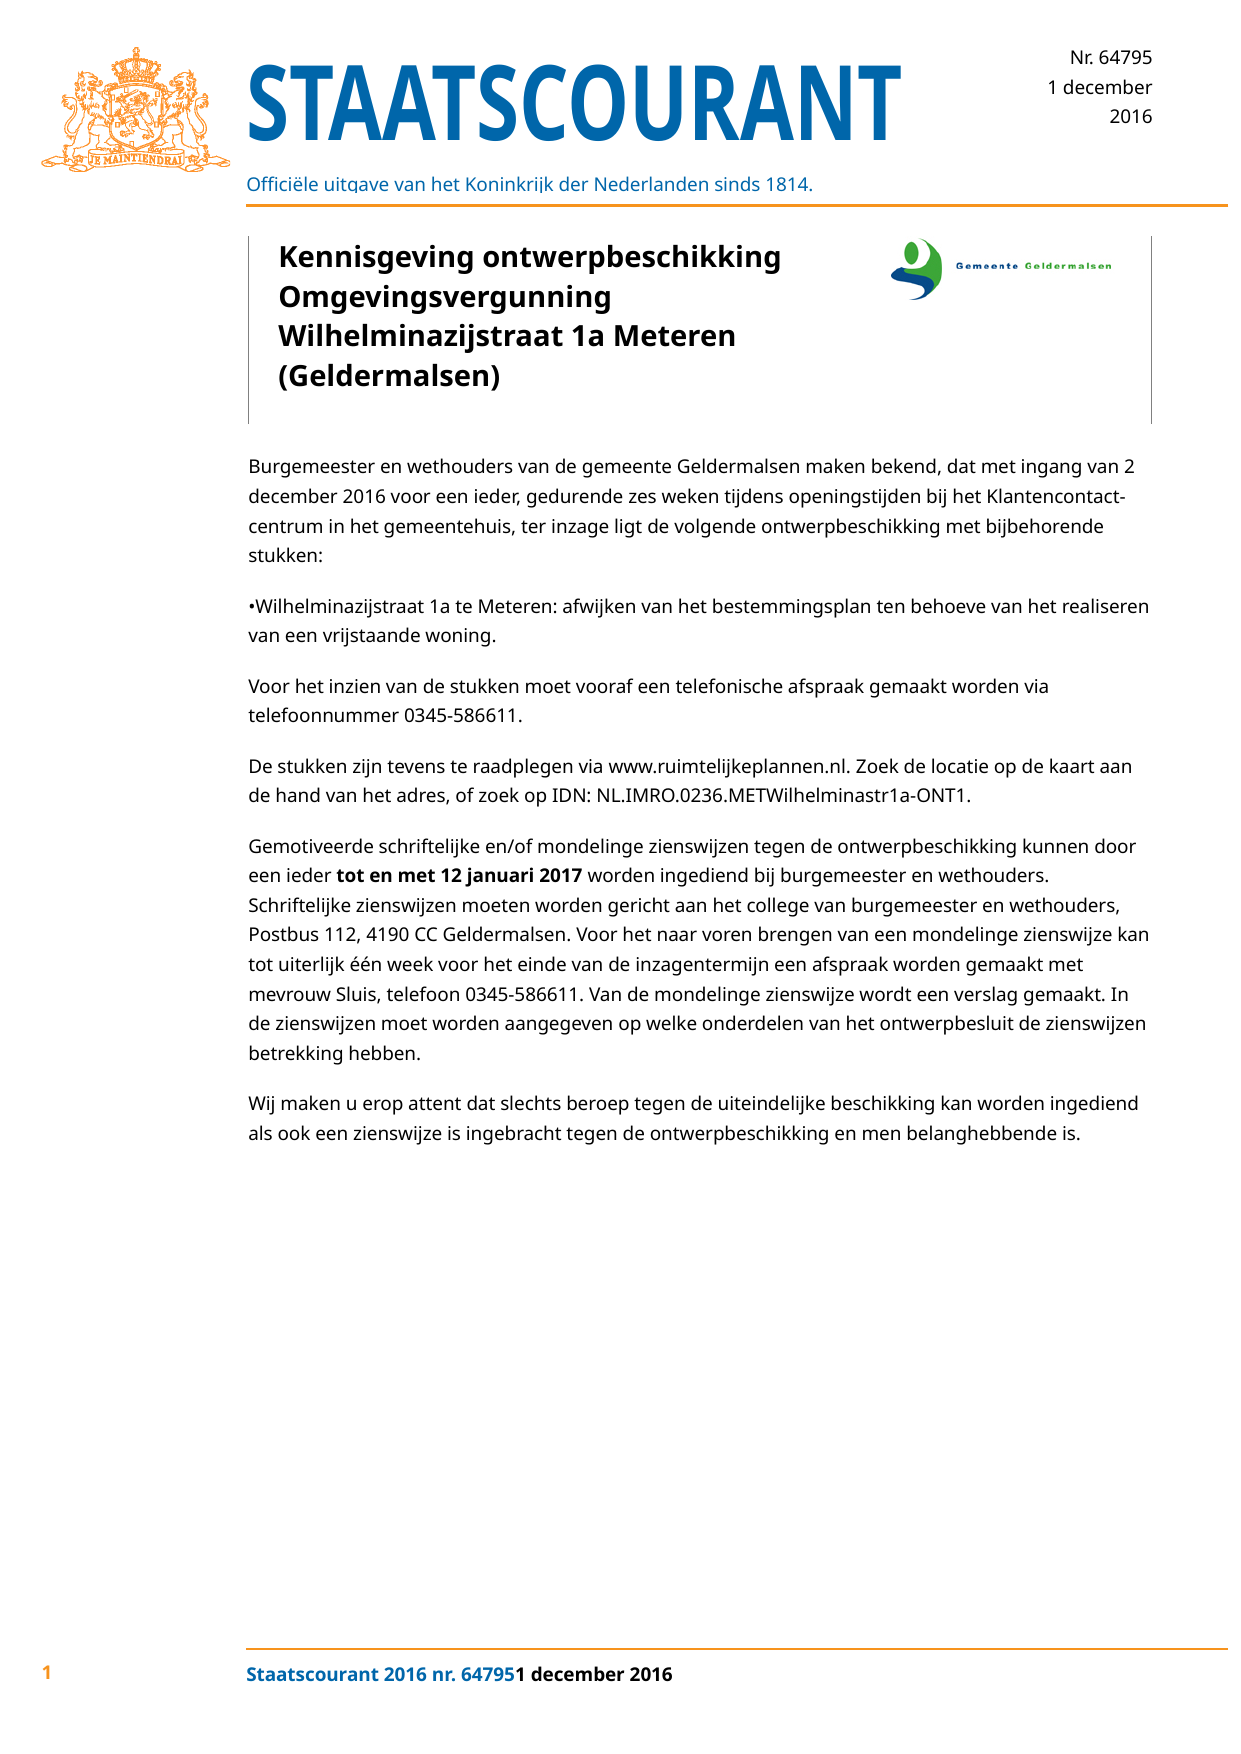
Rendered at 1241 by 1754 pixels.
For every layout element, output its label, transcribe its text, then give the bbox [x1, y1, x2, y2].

text De stukken zijn tevens te raadplegen via www.ruimtelijkeplannen.nl. Zoek de locatie op de kaart aan de hand van het adres, of zoek op IDN: NL.IMRO.0236.METWilhelminastr1a-ONT1. [248, 753, 1152, 808]
text Gemotiveerde schriftelijke en/of mondelinge zienswijzen tegen de ontwerpbeschikking kunnen door een ieder tot en met 12 januari 2017 worden ingediend bij burgemeester en wethouders. Schriftelijke zienswijzen moeten worden gericht aan het college van burgemeester en wethouders, Postbus 112, 4190 CC Geldermalsen. Voor het naar voren brengen van een mondelinge zienswijze kan tot uiterlijk één week voor het einde van de inzagentermijn een afspraak worden gemaakt met mevrouw Sluis, telefoon 0345-586611. Van de mondelinge zienswijze wordt een verslag gemaakt. In de zienswijzen moet worden aangegeven op welke onderdelen van het ontwerpbesluit de zienswijzen betrekking hebben. [248, 833, 1152, 1066]
table_header Kennisgeving ontwerpbeschikking Omgevingsvergunning Wilhelminazijstraat 1a Meteren (Geldermalsen) [249, 236, 850, 424]
text Wij maken u erop attent dat slechts beroep tegen de uiteindelijke beschikking kan worden ingediend als ook een zienswijze is ingebracht tegen de ontwerpbeschikking en men belanghebbende is. [248, 1090, 1152, 1146]
text Voor het inzien van de stukken moet vooraf een telefonische afspraak gemaakt worden via telefoonnummer 0345-586611. [248, 673, 1152, 728]
table_header [850, 236, 1151, 424]
picture [882, 236, 1119, 302]
text Burgemeester en wethouders van de gemeente Geldermalsen maken bekend, dat met ingang van 2 december 2016 voor een ieder, gedurende zes weken tijdens openingstijden bij het Klantencontact-centrum in het gemeentehuis, ter inzage ligt de volgende ontwerpbeschikking met bijbehorende stukken: [248, 454, 1152, 568]
picture [41, 47, 231, 172]
text •Wilhelminazijstraat 1a te Meteren: afwijken van het bestemmingsplan ten behoeve van het realiseren van een vrijstaande woning. [248, 593, 1152, 648]
